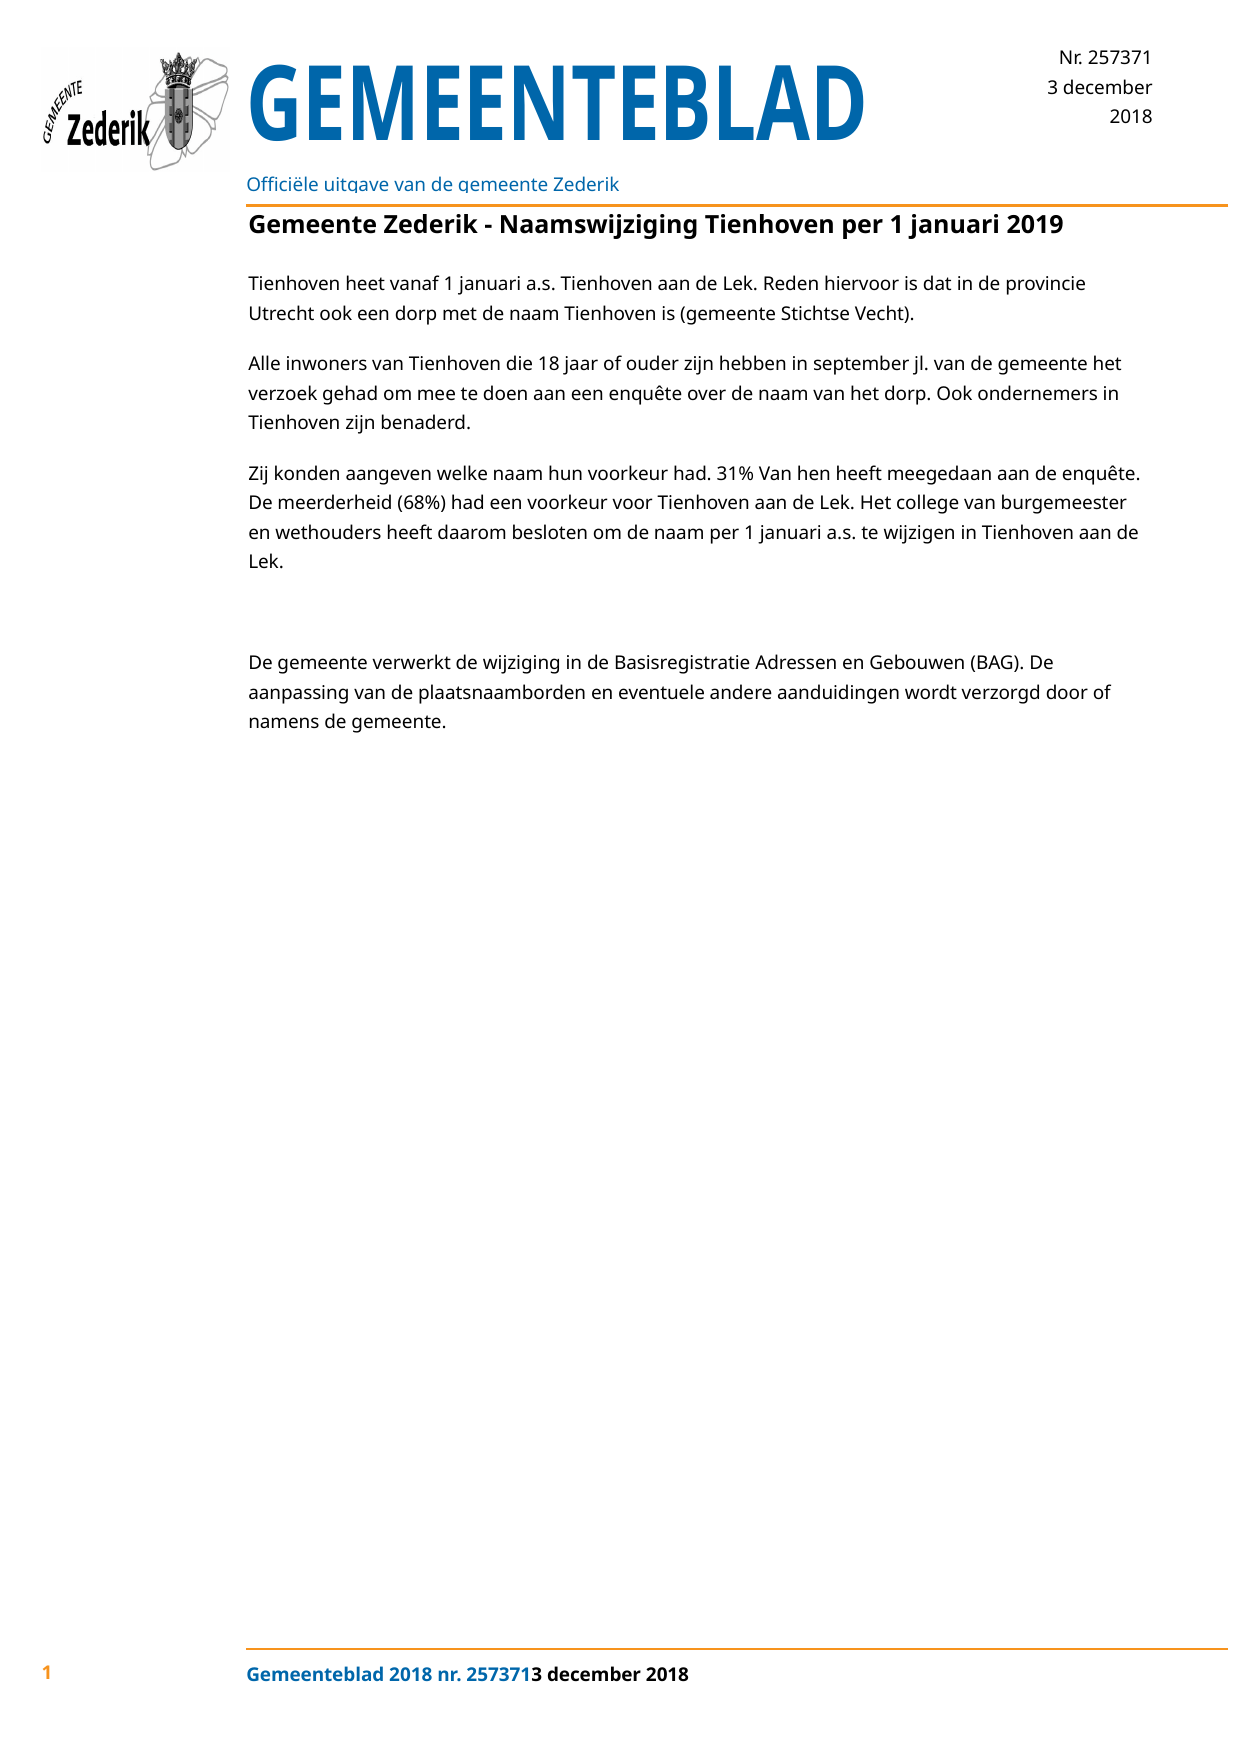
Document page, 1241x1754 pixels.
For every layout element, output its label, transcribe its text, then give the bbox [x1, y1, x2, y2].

text Zij konden aangeven welke naam hun voorkeur had. 31% Van hen heeft meegedaan aan de enquête. De meerderheid (68%) had een voorkeur voor Tienhoven aan de Lek. Het college van burgemeester en wethouders heeft daarom besloten om de naam per 1 januari a.s. te wijzigen in Tienhoven aan de Lek. [248, 460, 1152, 574]
picture [41, 47, 231, 172]
text Alle inwoners van Tienhoven die 18 jaar of ouder zijn hebben in september jl. van de gemeente het verzoek gehad om mee te doen aan een enquête over de naam van het dorp. Ook ondernemers in Tienhoven zijn benaderd. [248, 350, 1152, 435]
text Gemeente Zederik - Naamswijziging Tienhoven per 1 januari 2019 [248, 207, 1152, 241]
text De gemeente verwerkt de wijziging in de Basisregistratie Adressen en Gebouwen (BAG). De aanpassing van de plaatsnaamborden en eventuele andere aanduidingen wordt verzorgd door of namens de gemeente. [248, 649, 1152, 734]
text Tienhoven heet vanaf 1 januari a.s. Tienhoven aan de Lek. Reden hiervoor is dat in de provincie Utrecht ook een dorp met de naam Tienhoven is (gemeente Stichtse Vecht). [248, 270, 1152, 326]
